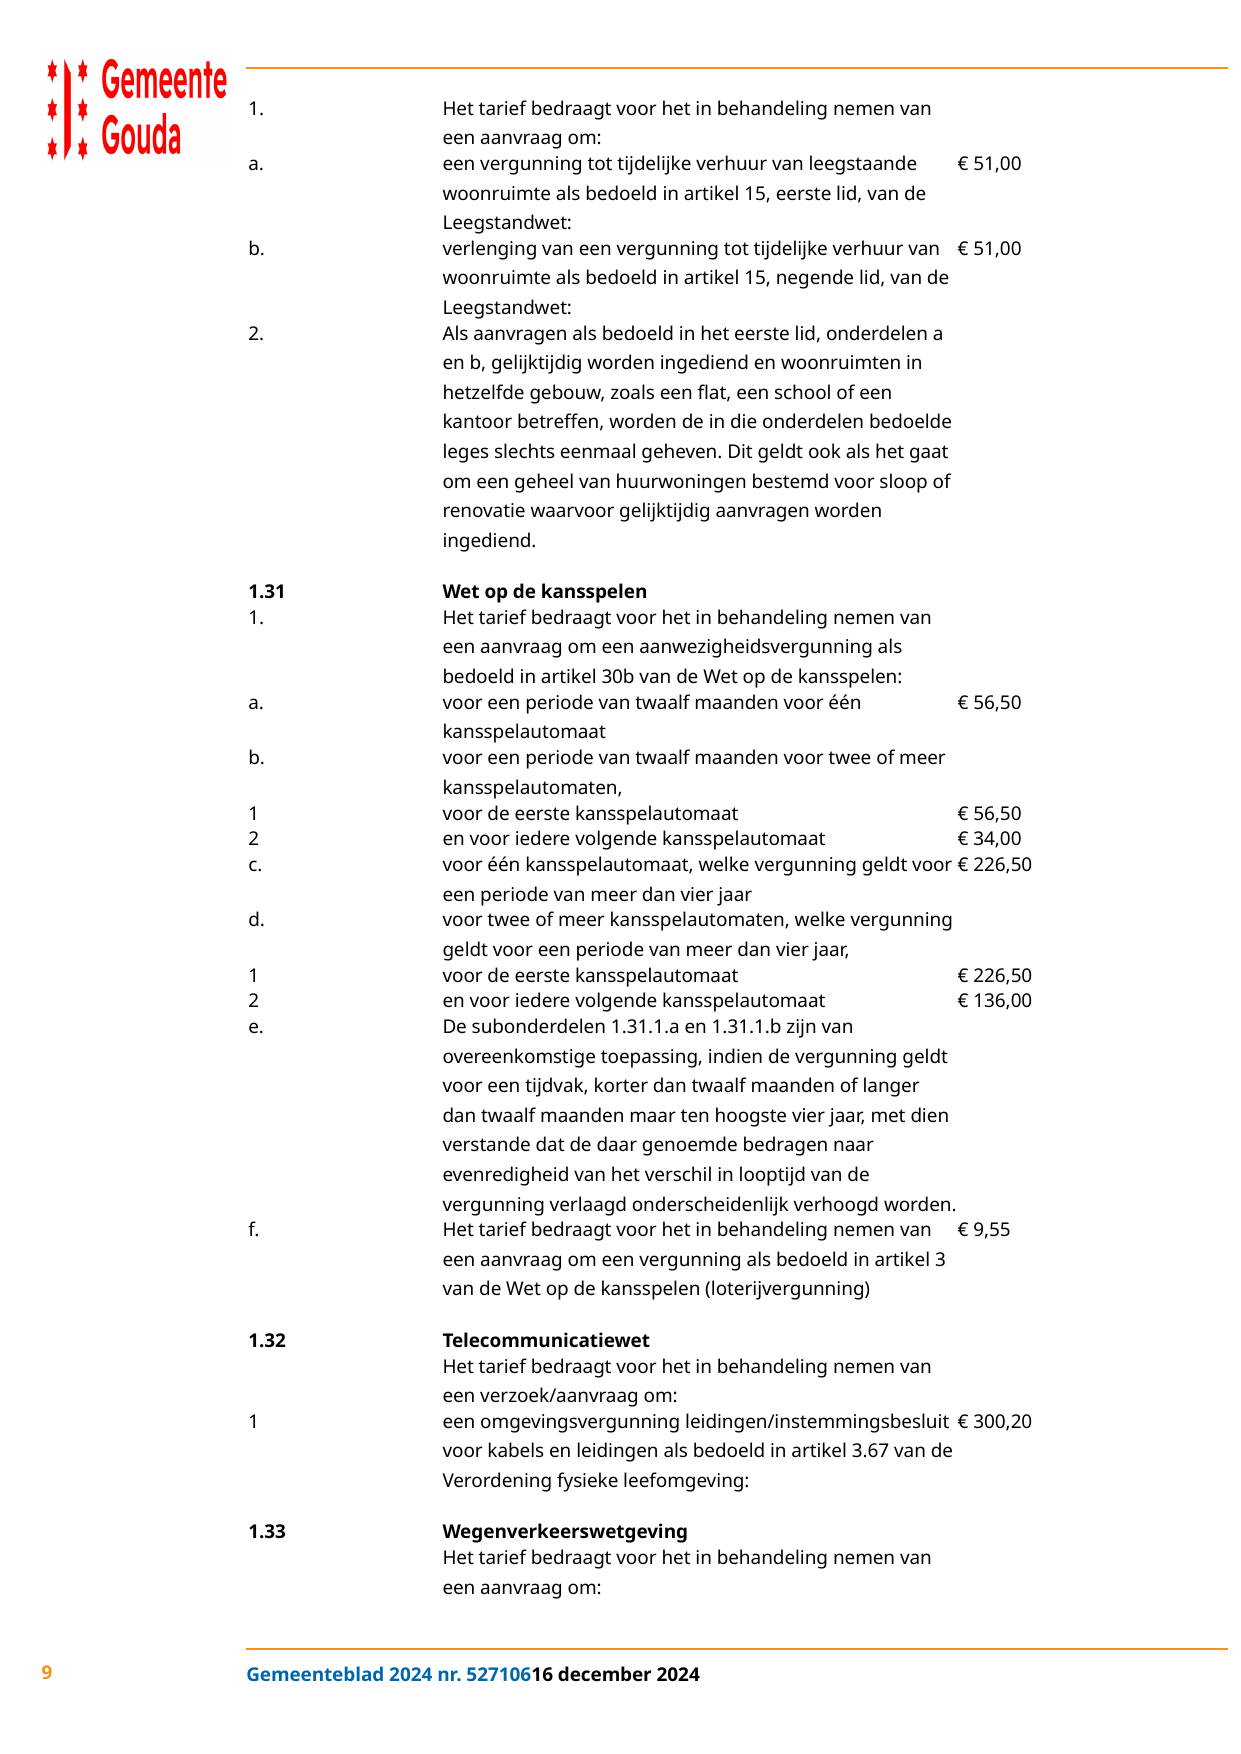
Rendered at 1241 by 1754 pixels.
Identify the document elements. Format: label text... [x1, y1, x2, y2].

table_cell € 226,50 [958, 851, 1152, 906]
table_cell Als aanvragen als bedoeld in het eerste lid, onderdelen a en b, gelijktijdig worden ingediend en woonruimten in hetzelfde gebouw, zoals een flat, een school of een kantoor betreffen, worden de in die onderdelen bedoelde leges slechts eenmaal geheven. Dit geldt ook als het gaat om een geheel van huurwoningen bestemd voor sloop of renovatie waarvoor gelijktijdig aanvragen worden ingediend. [442, 320, 957, 553]
table_cell d. [248, 906, 442, 962]
table_cell voor een periode van twaalf maanden voor twee of meer kansspelautomaten, [442, 744, 957, 800]
table_cell [958, 579, 1152, 604]
table_cell [958, 320, 1152, 553]
table_cell 1.31 [248, 579, 442, 604]
table_cell [958, 1493, 1152, 1519]
table_cell 1. [248, 604, 442, 689]
picture [41, 47, 231, 172]
table_cell € 9,55 [958, 1216, 1152, 1301]
table_cell [248, 553, 442, 578]
table_cell [958, 1545, 1152, 1600]
table_cell a. [248, 150, 442, 235]
table_cell 1 [248, 1408, 442, 1493]
table_cell [958, 95, 1152, 150]
table_cell 2 [248, 825, 442, 851]
table_cell e. [248, 1013, 442, 1216]
table_cell 1. [248, 95, 442, 150]
table_cell [958, 1327, 1152, 1353]
table_cell een vergunning tot tijdelijke verhuur van leegstaande woonruimte als bedoeld in artikel 15, eerste lid, van de Leegstandwet: [442, 150, 957, 235]
table_cell [958, 553, 1152, 578]
table_cell f. [248, 1216, 442, 1301]
table_cell 1.32 [248, 1327, 442, 1353]
table_cell a. [248, 689, 442, 744]
table_cell 1.33 [248, 1519, 442, 1544]
table_cell [442, 1493, 957, 1519]
table_cell [248, 1493, 442, 1519]
table_cell [958, 1519, 1152, 1544]
table_cell Het tarief bedraagt voor het in behandeling nemen van een verzoek/aanvraag om: [442, 1353, 957, 1408]
table_cell en voor iedere volgende kansspelautomaat [442, 988, 957, 1013]
table_cell verlenging van een vergunning tot tijdelijke verhuur van woonruimte als bedoeld in artikel 15, negende lid, van de Leegstandwet: [442, 235, 957, 320]
table_cell De subonderdelen 1.31.1.a en 1.31.1.b zijn van overeenkomstige toepassing, indien de vergunning geldt voor een tijdvak, korter dan twaalf maanden of langer dan twaalf maanden maar ten hoogste vier jaar, met dien verstande dat de daar genoemde bedragen naar evenredigheid van het verschil in looptijd van de vergunning verlaagd onderscheidenlijk verhoogd worden. [442, 1013, 957, 1216]
table_cell [958, 1013, 1152, 1216]
table_cell Telecommunicatiewet [442, 1327, 957, 1353]
table_cell c. [248, 851, 442, 906]
table_cell [442, 553, 957, 578]
table_cell [958, 744, 1152, 800]
table_cell € 136,00 [958, 988, 1152, 1013]
table_cell € 51,00 [958, 150, 1152, 235]
table_cell [958, 1353, 1152, 1408]
table_cell Wet op de kansspelen [442, 579, 957, 604]
table_cell Het tarief bedraagt voor het in behandeling nemen van een aanvraag om een aanwezigheidsvergunning als bedoeld in artikel 30b van de Wet op de kansspelen: [442, 604, 957, 689]
table_cell [958, 906, 1152, 962]
table_cell € 51,00 [958, 235, 1152, 320]
table_cell [958, 1301, 1152, 1327]
table_cell € 56,50 [958, 800, 1152, 825]
table_cell 1 [248, 800, 442, 825]
table_cell b. [248, 235, 442, 320]
table_cell 1 [248, 962, 442, 987]
table_cell b. [248, 744, 442, 800]
table_cell voor de eerste kansspelautomaat [442, 800, 957, 825]
table_cell voor een periode van twaalf maanden voor één kansspelautomaat [442, 689, 957, 744]
table_cell 2 [248, 988, 442, 1013]
table_cell [958, 604, 1152, 689]
table_cell voor de eerste kansspelautomaat [442, 962, 957, 987]
table_cell een omgevingsvergunning leidingen/instemmingsbesluit voor kabels en leidingen als bedoeld in artikel 3.67 van de Verordening fysieke leefomgeving: [442, 1408, 957, 1493]
table_cell € 300,20 [958, 1408, 1152, 1493]
table_cell voor één kansspelautomaat, welke vergunning geldt voor een periode van meer dan vier jaar [442, 851, 957, 906]
table_cell € 34,00 [958, 825, 1152, 851]
table_cell Het tarief bedraagt voor het in behandeling nemen van een aanvraag om: [442, 1545, 957, 1600]
table_cell Wegenverkeerswetgeving [442, 1519, 957, 1544]
table_cell voor twee of meer kansspelautomaten, welke vergunning geldt voor een periode van meer dan vier jaar, [442, 906, 957, 962]
table_cell [248, 1353, 442, 1408]
table_cell 2. [248, 320, 442, 553]
table_cell Het tarief bedraagt voor het in behandeling nemen van een aanvraag om een vergunning als bedoeld in artikel 3 van de Wet op de kansspelen (loterijvergunning) [442, 1216, 957, 1301]
table_cell € 56,50 [958, 689, 1152, 744]
table_cell Het tarief bedraagt voor het in behandeling nemen van een aanvraag om: [442, 95, 957, 150]
table_cell [442, 1301, 957, 1327]
table_cell € 226,50 [958, 962, 1152, 987]
table_cell [248, 1545, 442, 1600]
table_cell en voor iedere volgende kansspelautomaat [442, 825, 957, 851]
table_cell [248, 1301, 442, 1327]
